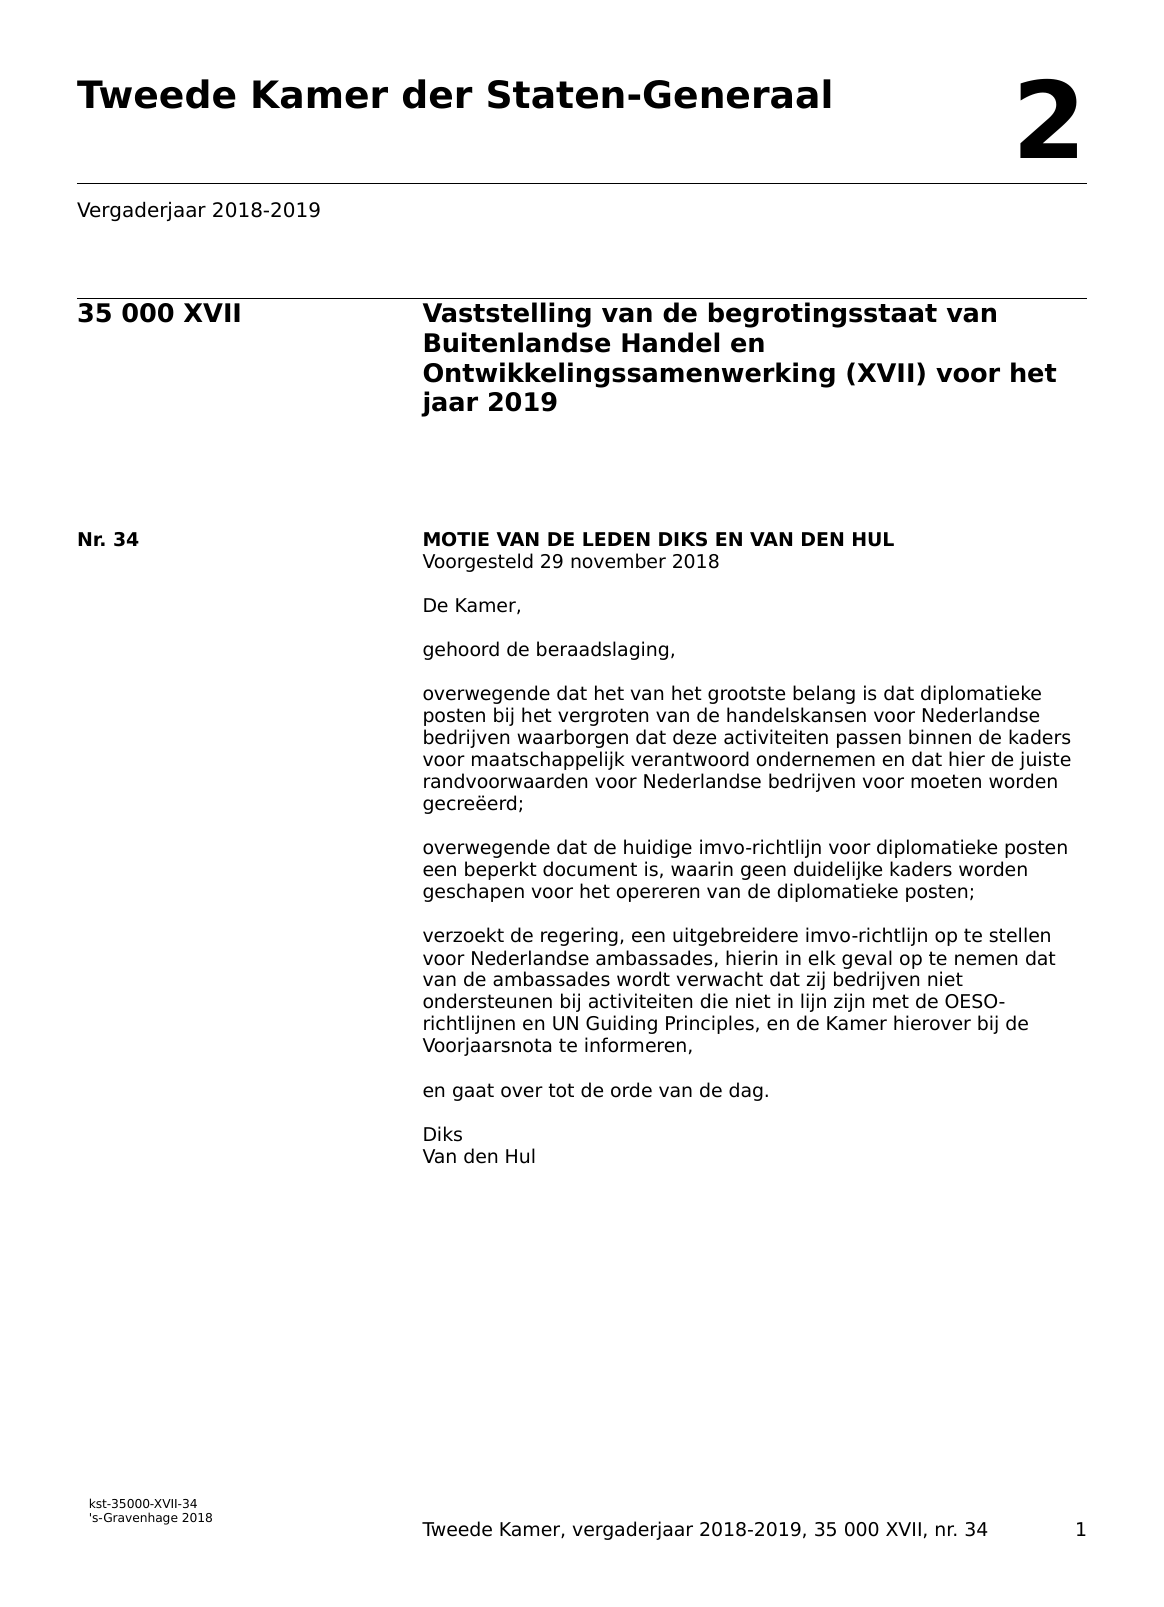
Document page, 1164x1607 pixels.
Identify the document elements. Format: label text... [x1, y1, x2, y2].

text overwegende dat de huidige imvo-richtlijn voor diplomatieke posten een beperkt document is, waarin geen duidelijke kaders worden geschapen voor het opereren van de diplomatieke posten; [422, 837, 1087, 903]
text verzoekt de regering, een uitgebreidere imvo-richtlijn op te stellen voor Nederlandse ambassades, hierin in elk geval op te nemen dat van de ambassades wordt verwacht dat zij bedrijven niet ondersteunen bij activiteiten die niet in lijn zijn met de OESO-richtlijnen en UN Guiding Principles, en de Kamer hierover bij de Voorjaarsnota te informeren, [422, 925, 1087, 1057]
text Van den Hul [422, 1146, 1087, 1168]
text en gaat over tot de orde van de dag. [422, 1079, 1087, 1101]
table_cell Vergaderjaar 2018-2019 [77, 184, 1087, 298]
text kst-35000-XVII-34 [88, 1497, 323, 1511]
table_header 2 [886, 59, 1087, 183]
text 's-Gravenhage 2018 [88, 1511, 323, 1525]
table_header Tweede Kamer der Staten-Generaal [77, 59, 886, 183]
text Voorgesteld 29 november 2018 [422, 551, 1087, 573]
text Diks [422, 1124, 1087, 1146]
subtitle 35 000 XVII Vaststelling van de begrotingsstaat van Buitenlandse Handel en Ontwikkelingssamenwerking (XVII) voor het jaar 2019 [77, 299, 1087, 418]
text gehoord de beraadslaging, [422, 639, 1087, 661]
text De Kamer, [422, 595, 1087, 617]
subtitle Nr. 34 MOTIE VAN DE LEDEN DIKS EN VAN DEN HUL [77, 529, 1087, 551]
text overwegende dat het van het grootste belang is dat diplomatieke posten bij het vergroten van de handelskansen voor Nederlandse bedrijven waarborgen dat deze activiteiten passen binnen de kaders voor maatschappelijk verantwoord ondernemen en dat hier de juiste randvoorwaarden voor Nederlandse bedrijven voor moeten worden gecreëerd; [422, 683, 1087, 815]
